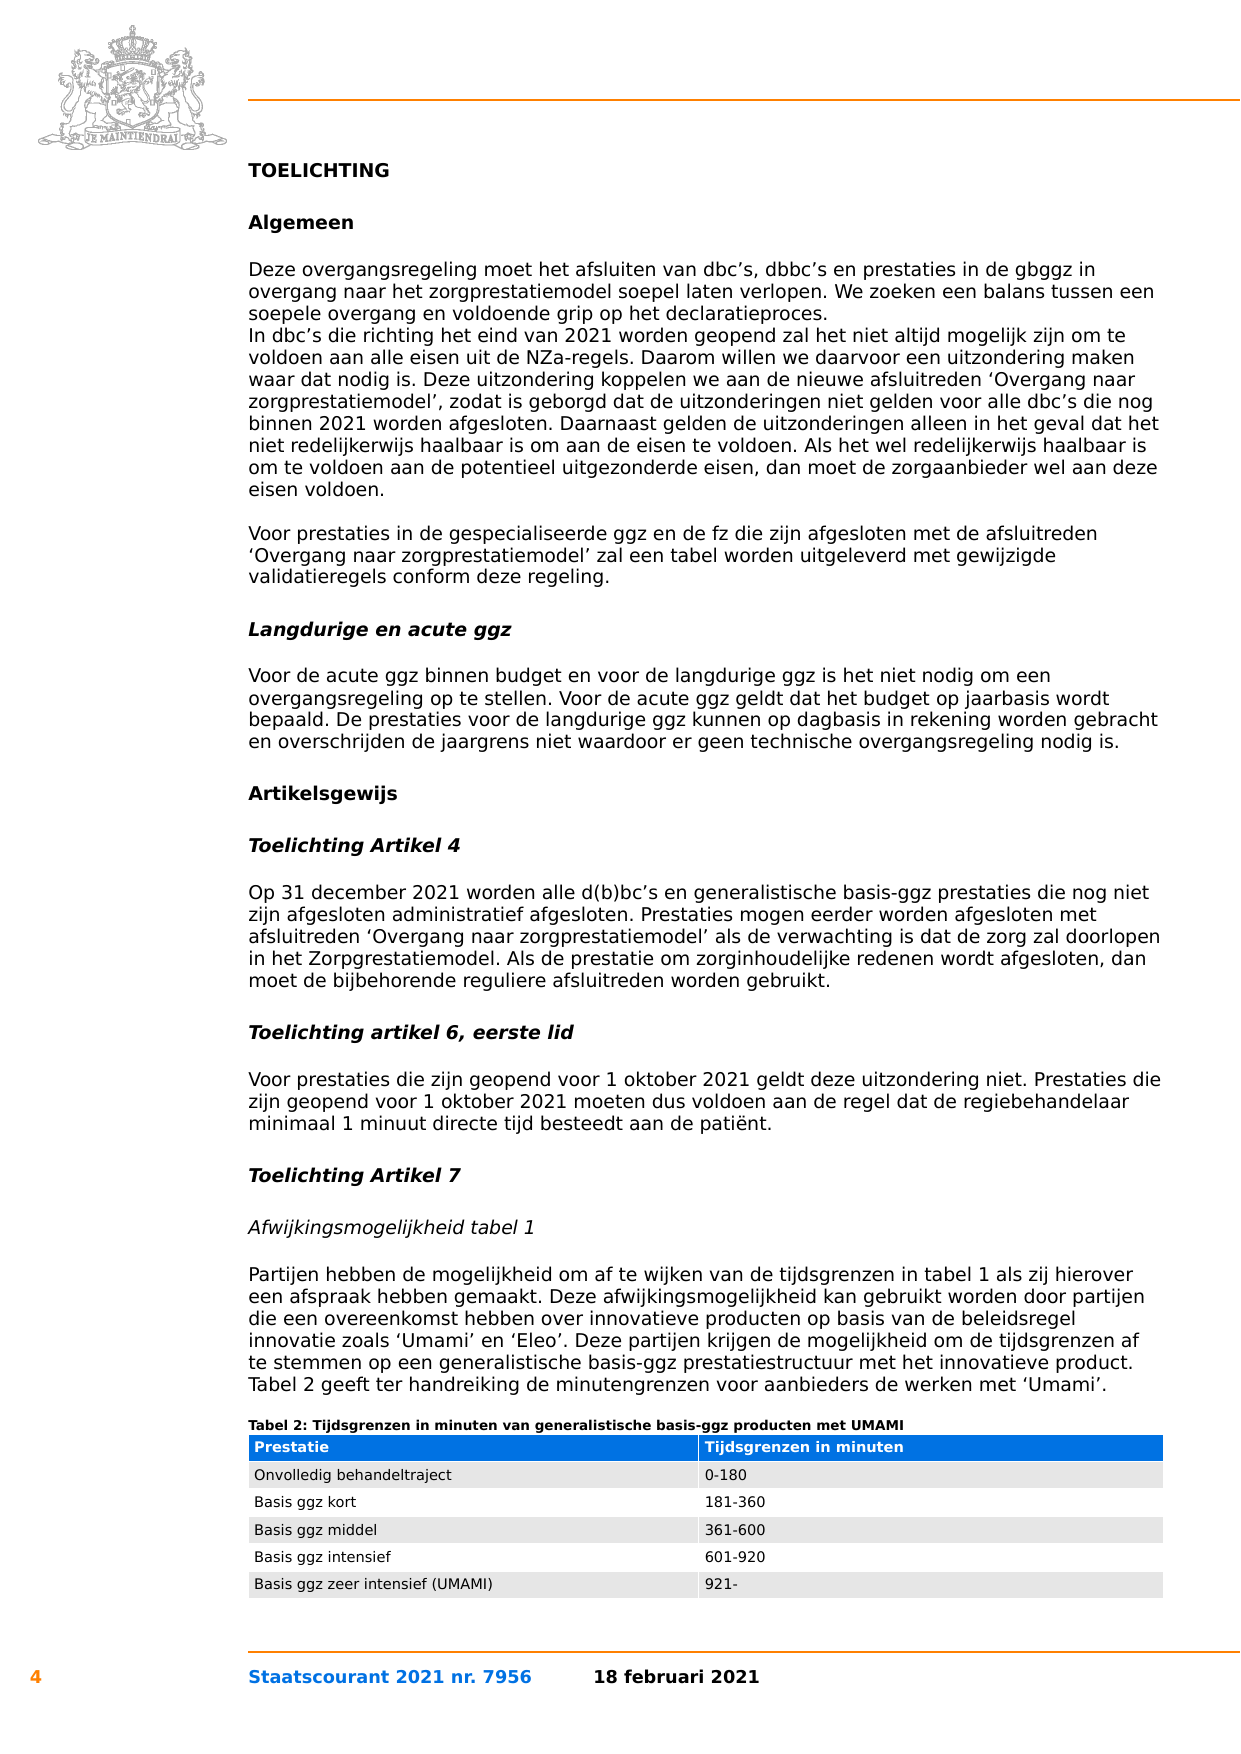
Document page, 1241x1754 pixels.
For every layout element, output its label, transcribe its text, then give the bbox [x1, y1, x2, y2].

table_cell Basis ggz kort [249, 1489, 698, 1516]
subtitle TOELICHTING [248, 160, 1163, 182]
picture [38, 25, 227, 150]
table_cell Basis ggz zeer intensief (UMAMI) [249, 1572, 698, 1598]
subtitle Afwijkingsmogelijkheid tabel 1 [248, 1217, 1163, 1239]
table_cell 361-600 [699, 1517, 1163, 1543]
text Voor prestaties in de gespecialiseerde ggz en de fz die zijn afgesloten met de afsluitreden ‘Overgang naar zorgprestatiemodel’ zal een tabel worden uitgeleverd met gewijzigde validatieregels conform deze regeling. [248, 522, 1163, 588]
text In dbc’s die richting het eind van 2021 worden geopend zal het niet altijd mogelijk zijn om te voldoen aan alle eisen uit de NZa-regels. Daarom willen we daarvoor een uitzondering maken waar dat nodig is. Deze uitzondering koppelen we aan de nieuwe afsluitreden ‘Overgang naar zorgprestatiemodel’, zodat is geborgd dat de uitzonderingen niet gelden voor alle dbc’s die nog binnen 2021 worden afgesloten. Daarnaast gelden de uitzonderingen alleen in het geval dat het niet redelijkerwijs haalbaar is om aan de eisen te voldoen. Als het wel redelijkerwijs haalbaar is om te voldoen aan de potentieel uitgezonderde eisen, dan moet de zorgaanbieder wel aan deze eisen voldoen. [248, 325, 1163, 501]
table_cell Onvolledig behandeltraject [249, 1462, 698, 1488]
subtitle Toelichting Artikel 4 [248, 835, 1163, 857]
subtitle Toelichting artikel 6, eerste lid [248, 1022, 1163, 1044]
table_cell Basis ggz intensief [249, 1544, 698, 1571]
table_header Tabel 2: Tijdsgrenzen in minuten van generalistische basis-ggz producten met UMAMI [248, 1418, 1163, 1433]
subtitle Langdurige en acute ggz [248, 618, 1163, 640]
table_cell Basis ggz middel [249, 1517, 698, 1543]
table_cell 601-920 [699, 1544, 1163, 1571]
text Deze overgangsregeling moet het afsluiten van dbc’s, dbbc’s en prestaties in de gbggz in overgang naar het zorgprestatiemodel soepel laten verlopen. We zoeken een balans tussen een soepele overgang en voldoende grip op het declaratieproces. [248, 259, 1163, 325]
text Voor de acute ggz binnen budget en voor de langdurige ggz is het niet nodig om een overgangsregeling op te stellen. Voor de acute ggz geldt dat het budget op jaarbasis wordt bepaald. De prestaties voor de langdurige ggz kunnen op dagbasis in rekening worden gebracht en overschrijden de jaargrens niet waardoor er geen technische overgangsregeling nodig is. [248, 665, 1163, 753]
text Op 31 december 2021 worden alle d(b)bc’s en generalistische basis-ggz prestaties die nog niet zijn afgesloten administratief afgesloten. Prestaties mogen eerder worden afgesloten met afsluitreden ‘Overgang naar zorgprestatiemodel’ als de verwachting is dat de zorg zal doorlopen in het Zorpgrestatiemodel. Als de prestatie om zorginhoudelijke redenen wordt afgesloten, dan moet de bijbehorende reguliere afsluitreden worden gebruikt. [248, 882, 1163, 992]
subtitle Algemeen [248, 212, 1163, 234]
subtitle Toelichting Artikel 7 [248, 1165, 1163, 1187]
text Partijen hebben de mogelijkheid om af te wijken van de tijdsgrenzen in tabel 1 als zij hierover een afspraak hebben gemaakt. Deze afwijkingsmogelijkheid kan gebruikt worden door partijen die een overeenkomst hebben over innovatieve producten op basis van de beleidsregel innovatie zoals ‘Umami’ en ‘Eleo’. Deze partijen krijgen de mogelijkheid om de tijdsgrenzen af te stemmen op een generalistische basis-ggz prestatiestructuur met het innovatieve product. Tabel 2 geeft ter handreiking de minutengrenzen voor aanbieders de werken met ‘Umami’. [248, 1264, 1163, 1396]
subtitle Artikelsgewijs [248, 783, 1163, 805]
table_cell 181-360 [699, 1489, 1163, 1516]
table_cell 921- [699, 1572, 1163, 1598]
table_cell Tijdsgrenzen in minuten [699, 1435, 1163, 1461]
text Voor prestaties die zijn geopend voor 1 oktober 2021 geldt deze uitzondering niet. Prestaties die zijn geopend voor 1 oktober 2021 moeten dus voldoen aan de regel dat de regiebehandelaar minimaal 1 minuut directe tijd besteedt aan de patiënt. [248, 1069, 1163, 1135]
table_cell Prestatie [249, 1435, 698, 1461]
table_cell 0-180 [699, 1462, 1163, 1488]
